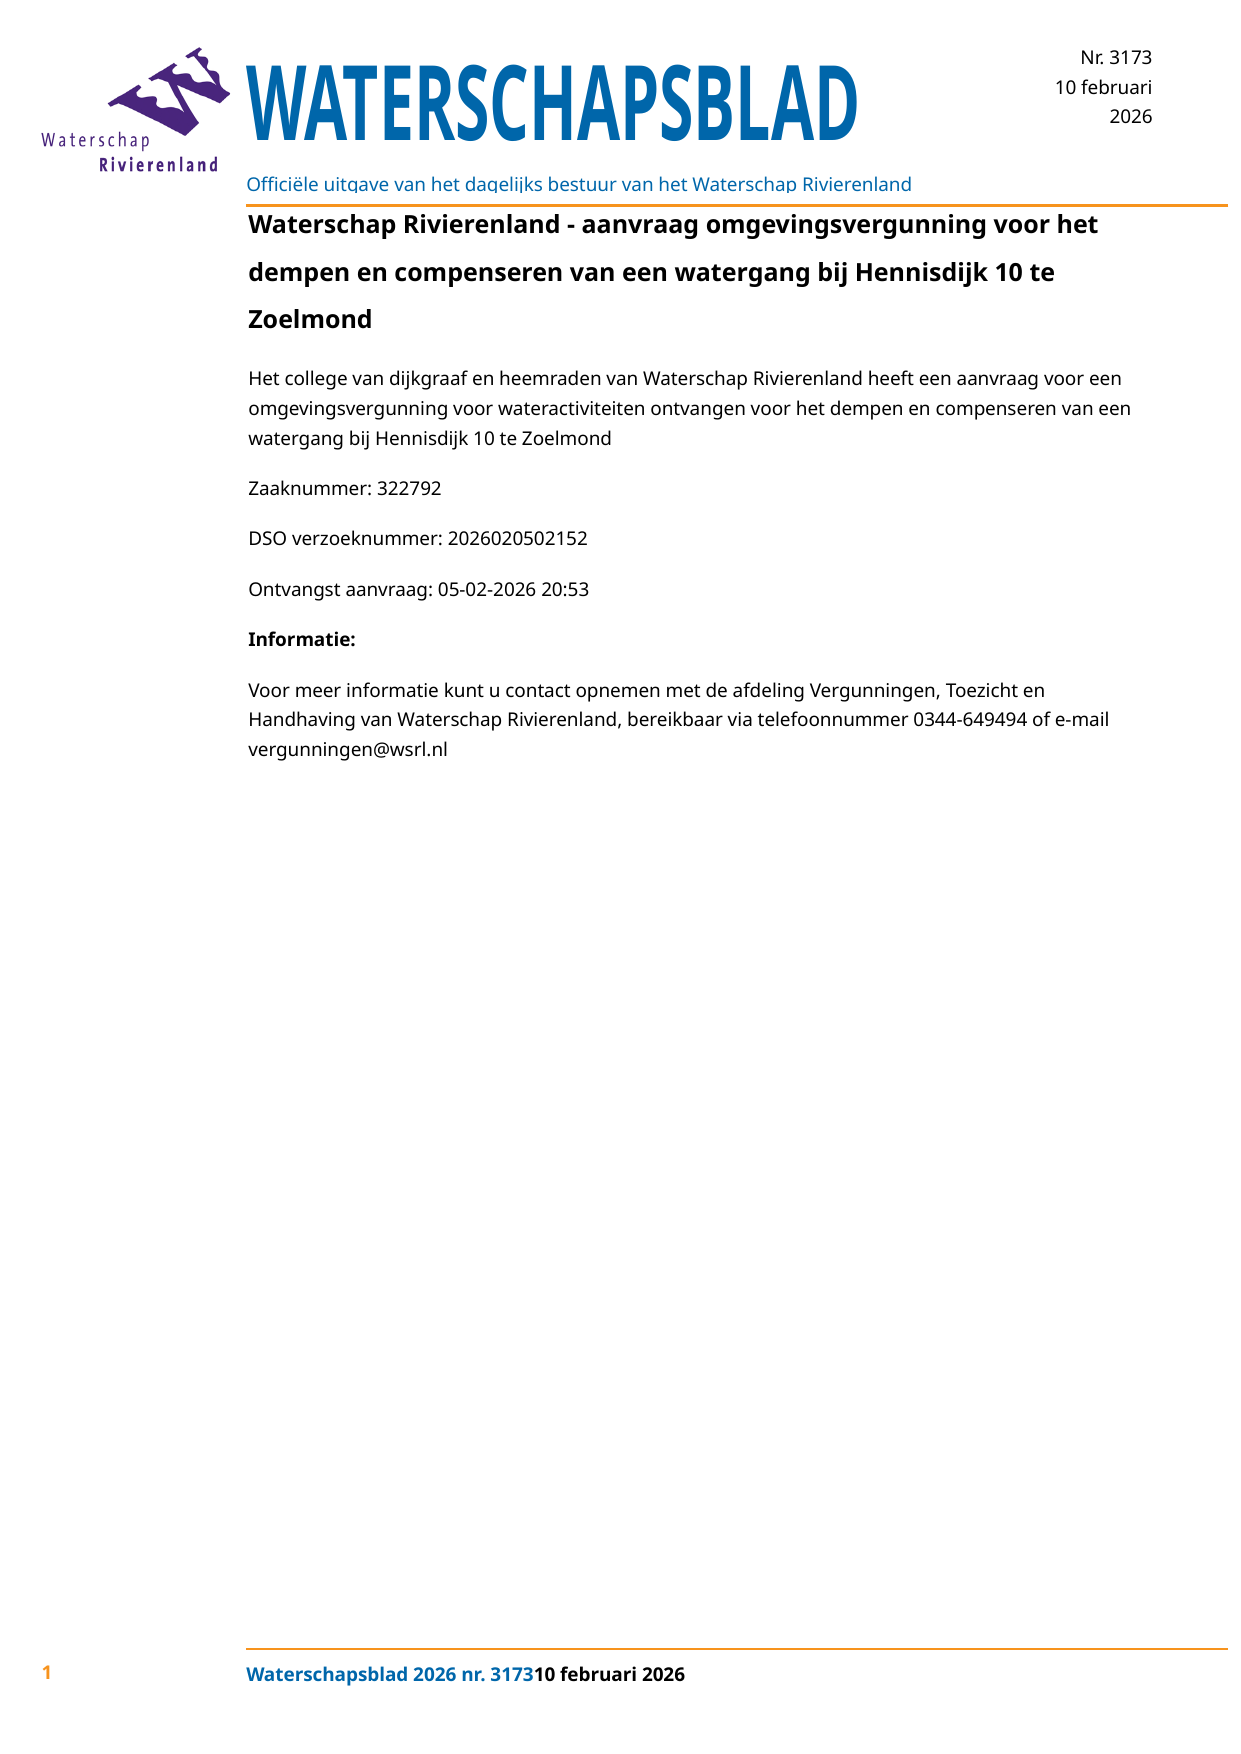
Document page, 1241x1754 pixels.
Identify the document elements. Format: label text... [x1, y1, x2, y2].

text Ontvangst aanvraag: 05-02-2026 20:53 [248, 576, 1152, 602]
picture [41, 47, 231, 172]
text Zaaknummer: 322792 [248, 475, 1152, 501]
text Informatie: [248, 626, 1152, 652]
text Voor meer informatie kunt u contact opnemen met de afdeling Vergunningen, Toezicht en Handhaving van Waterschap Rivierenland, bereikbaar via telefoonnummer 0344-649494 of e-mail vergunningen@wsrl.nl [248, 677, 1152, 762]
text Het college van dijkgraaf en heemraden van Waterschap Rivierenland heeft een aanvraag voor een omgevingsvergunning voor wateractiviteiten ontvangen voor het dempen en compenseren van een watergang bij Hennisdijk 10 te Zoelmond [248, 366, 1152, 450]
text DSO verzoeknummer: 2026020502152 [248, 526, 1152, 551]
text Waterschap Rivierenland - aanvraag omgevingsvergunning voor het dempen en compenseren van een watergang bij Hennisdijk 10 te Zoelmond [248, 207, 1152, 336]
